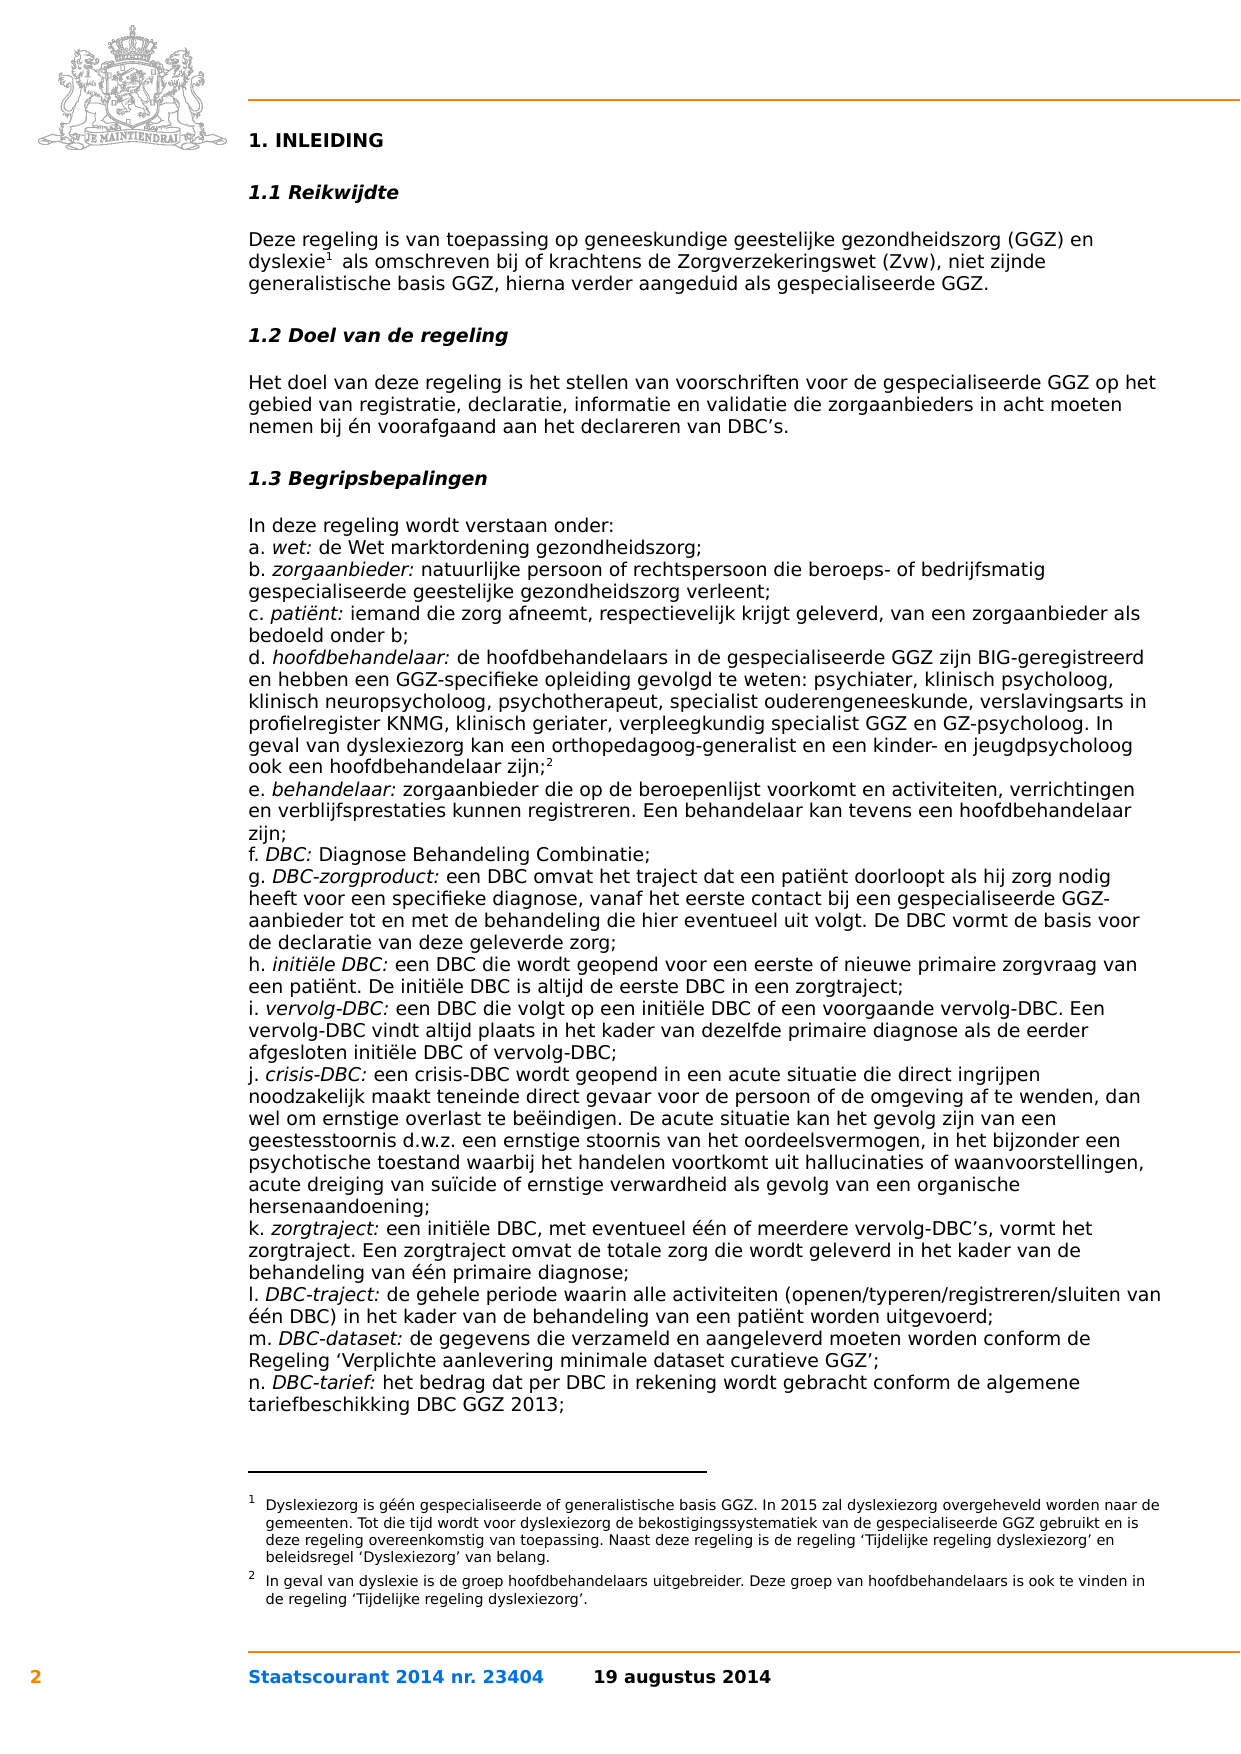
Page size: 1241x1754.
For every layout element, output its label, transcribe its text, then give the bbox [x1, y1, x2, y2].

text b. zorgaanbieder: natuurlijke persoon of rechtspersoon die beroeps- of bedrijfsmatig gespecialiseerde geestelijke gezondheidszorg verleent; [248, 559, 1163, 603]
text Het doel van deze regeling is het stellen van voorschriften voor de gespecialiseerde GGZ op het gebied van registratie, declaratie, informatie en validatie die zorgaanbieders in acht moeten nemen bij én voorafgaand aan het declareren van DBC’s. [248, 372, 1163, 438]
text h. initiële DBC: een DBC die wordt geopend voor een eerste of nieuwe primaire zorgvraag van een patiënt. De initiële DBC is altijd de eerste DBC in een zorgtraject; [248, 954, 1163, 998]
text k. zorgtraject: een initiële DBC, met eventueel één of meerdere vervolg-DBC’s, vormt het zorgtraject. Een zorgtraject omvat de totale zorg die wordt geleverd in het kader van de behandeling van één primaire diagnose; [248, 1218, 1163, 1284]
text c. patiënt: iemand die zorg afneemt, respectievelijk krijgt geleverd, van een zorgaanbieder als bedoeld onder b; [248, 603, 1163, 647]
subtitle 1. INLEIDING [248, 130, 1163, 152]
text e. behandelaar: zorgaanbieder die op de beroepenlijst voorkomt en activiteiten, verrichtingen en verblijfsprestaties kunnen registreren. Een behandelaar kan tevens een hoofdbehandelaar zijn; [248, 778, 1163, 844]
picture [38, 25, 227, 150]
text Dyslexiezorg is géén gespecialiseerde of generalistische basis GGZ. In 2015 zal dyslexiezorg overgeheveld worden naar de gemeenten. Tot die tijd wordt voor dyslexiezorg de bekostigingssystematiek van de gespecialiseerde GGZ gebruikt en is deze regeling overeenkomstig van toepassing. Naast deze regeling is de regeling ‘Tijdelijke regeling dyslexiezorg’ en beleidsregel ‘Dyslexiezorg’ van belang. [248, 1493, 1163, 1566]
text f. DBC: Diagnose Behandeling Combinatie; [248, 844, 1163, 866]
subtitle 1.2 Doel van de regeling [248, 325, 1163, 347]
text j. crisis-DBC: een crisis-DBC wordt geopend in een acute situatie die direct ingrijpen noodzakelijk maakt teneinde direct gevaar voor de persoon of de omgeving af te wenden, dan wel om ernstige overlast te beëindigen. De acute situatie kan het gevolg zijn van een geestesstoornis d.w.z. een ernstige stoornis van het oordeelsvermogen, in het bijzonder een psychotische toestand waarbij het handelen voortkomt uit hallucinaties of waanvoorstellingen, acute dreiging van suïcide of ernstige verwardheid als gevolg van een organische hersenaandoening; [248, 1064, 1163, 1218]
text i. vervolg-DBC: een DBC die volgt op een initiële DBC of een voorgaande vervolg-DBC. Een vervolg-DBC vindt altijd plaats in het kader van dezelfde primaire diagnose als de eerder afgesloten initiële DBC of vervolg-DBC; [248, 998, 1163, 1064]
text a. wet: de Wet marktordening gezondheidszorg; [248, 537, 1163, 559]
text m. DBC-dataset: de gegevens die verzameld en aangeleverd moeten worden conform de Regeling ‘Verplichte aanlevering minimale dataset curatieve GGZ’; [248, 1328, 1163, 1372]
text l. DBC-traject: de gehele periode waarin alle activiteiten (openen/typeren/registreren/sluiten van één DBC) in het kader van de behandeling van een patiënt worden uitgevoerd; [248, 1284, 1163, 1328]
text In geval van dyslexie is de groep hoofdbehandelaars uitgebreider. Deze groep van hoofdbehandelaars is ook te vinden in de regeling ‘Tijdelijke regeling dyslexiezorg’. [248, 1569, 1163, 1608]
subtitle 1.1 Reikwijdte [248, 182, 1163, 204]
text d. hoofdbehandelaar: de hoofdbehandelaars in de gespecialiseerde GGZ zijn BIG-geregistreerd en hebben een GGZ-specifieke opleiding gevolgd te weten: psychiater, klinisch psycholoog, klinisch neuropsycholoog, psychotherapeut, specialist ouderengeneeskunde, verslavingsarts in profielregister KNMG, klinisch geriater, verpleegkundig specialist GGZ en GZ-psycholoog. In geval van dyslexiezorg kan een orthopedagoog-generalist en een kinder- en jeugdpsycholoog ook een hoofdbehandelaar zijn; [248, 647, 1163, 778]
text g. DBC-zorgproduct: een DBC omvat het traject dat een patiënt doorloopt als hij zorg nodig heeft voor een specifieke diagnose, vanaf het eerste contact bij een gespecialiseerde GGZ-aanbieder tot en met de behandeling die hier eventueel uit volgt. De DBC vormt de basis voor de declaratie van deze geleverde zorg; [248, 866, 1163, 954]
text n. DBC-tarief: het bedrag dat per DBC in rekening wordt gebracht conform de algemene tariefbeschikking DBC GGZ 2013; [248, 1372, 1163, 1416]
text In deze regeling wordt verstaan onder: [248, 515, 1163, 537]
subtitle 1.3 Begripsbepalingen [248, 468, 1163, 490]
text Deze regeling is van toepassing op geneeskundige geestelijke gezondheidszorg (GGZ) en dyslexie als omschreven bij of krachtens de Zorgverzekeringswet (Zvw), niet zijnde generalistische basis GGZ, hierna verder aangeduid als gespecialiseerde GGZ. [248, 229, 1163, 295]
